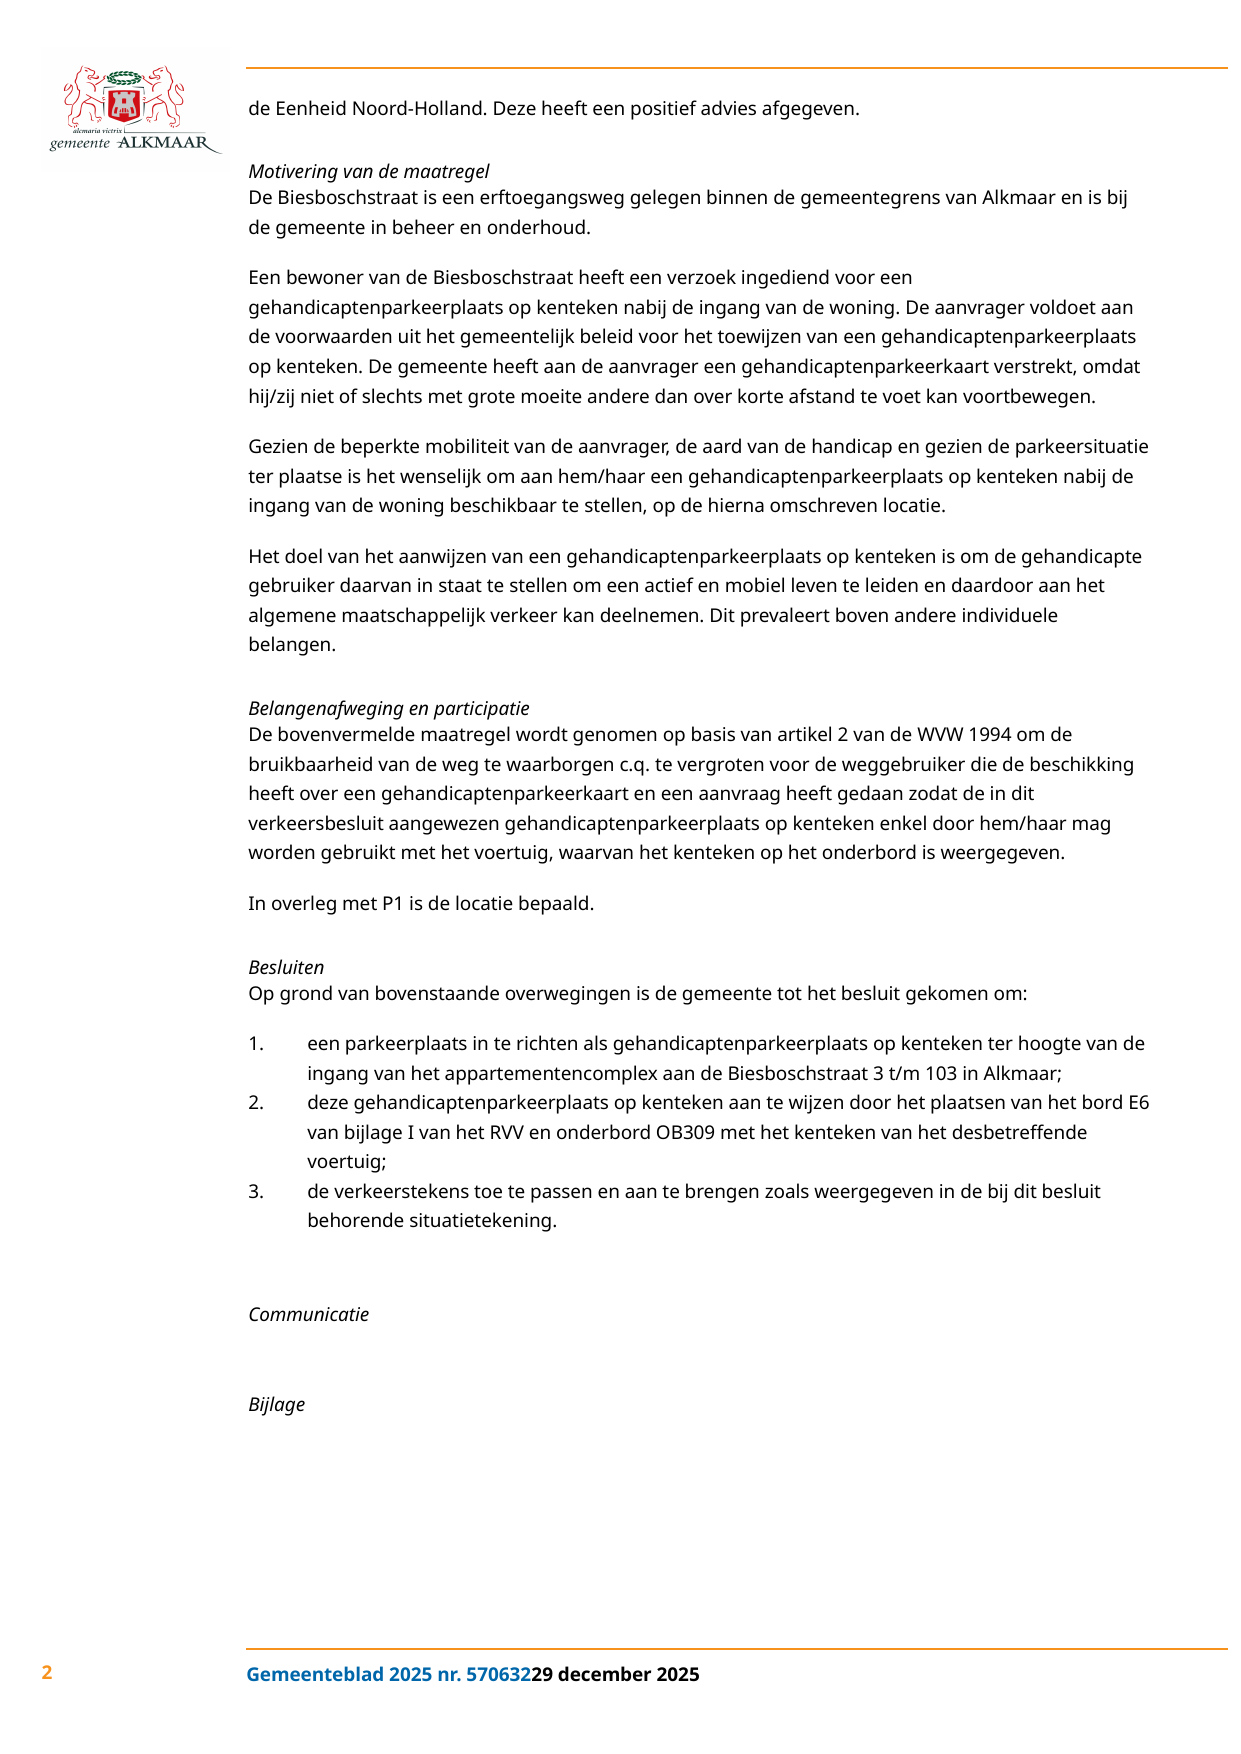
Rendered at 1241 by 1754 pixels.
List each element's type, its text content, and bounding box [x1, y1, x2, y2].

text Het doel van het aanwijzen van een gehandicaptenparkeerplaats op kenteken is om de gehandicapte gebruiker daarvan in staat te stellen om een actief en mobiel leven te leiden en daardoor aan het algemene maatschappelijk verkeer kan deelnemen. Dit prevaleert boven andere individuele belangen. [248, 543, 1152, 657]
text De Biesboschstraat is een erftoegangsweg gelegen binnen de gemeentegrens van Alkmaar en is bij de gemeente in beheer en onderhoud. [248, 184, 1152, 240]
text Belangenafweging en participatie [248, 696, 1152, 721]
text Een bewoner van de Biesboschstraat heeft een verzoek ingediend voor een gehandicaptenparkeerplaats op kenteken nabij de ingang van de woning. De aanvrager voldoet aan de voorwaarden uit het gemeentelijk beleid voor het toewijzen van een gehandicaptenparkeerplaats op kenteken. De gemeente heeft aan de aanvrager een gehandicaptenparkeerkaart verstrekt, omdat hij/zij niet of slechts met grote moeite andere dan over korte afstand te voet kan voortbewegen. [248, 264, 1152, 408]
text Communicatie [248, 1301, 1152, 1327]
text Besluiten [248, 954, 1152, 980]
text Op grond van bovenstaande overwegingen is de gemeente tot het besluit gekomen om: [248, 980, 1152, 1005]
text Bijlage [248, 1391, 1152, 1417]
text De bovenvermelde maatregel wordt genomen op basis van artikel 2 van de WVW 1994 om de bruikbaarheid van de weg te waarborgen c.q. te vergroten voor de weggebruiker die de beschikking heeft over een gehandicaptenparkeerkaart en een aanvraag heeft gedaan zodat de in dit verkeersbesluit aangewezen gehandicaptenparkeerplaats op kenteken enkel door hem/haar mag worden gebruikt met het voertuig, waarvan het kenteken op het onderbord is weergegeven. [248, 721, 1152, 865]
text In overleg met P1 is de locatie bepaald. [248, 890, 1152, 916]
text Gezien de beperkte mobiliteit van de aanvrager, de aard van de handicap en gezien de parkeersituatie ter plaatse is het wenselijk om aan hem/haar een gehandicaptenparkeerplaats op kenteken nabij de ingang van de woning beschikbaar te stellen, op de hierna omschreven locatie. [248, 433, 1152, 518]
list een parkeerplaats in te richten als gehandicaptenparkeerplaats op kenteken ter hoogte van de ingang van het appartementencomplex aan de Biesboschstraat 3 t/m 103 in Alkmaar; [248, 1030, 1152, 1085]
picture [41, 47, 231, 172]
text de Eenheid Noord-Holland. Deze heeft een positief advies afgegeven. [248, 95, 1152, 121]
list de verkeerstekens toe te passen en aan te brengen zoals weergegeven in de bij dit besluit behorende situatietekening. [248, 1178, 1152, 1233]
text Motivering van de maatregel [248, 159, 1152, 184]
list deze gehandicaptenparkeerplaats op kenteken aan te wijzen door het plaatsen van het bord E6 van bijlage I van het RVV en onderbord OB309 met het kenteken van het desbetreffende voertuig; [248, 1089, 1152, 1174]
